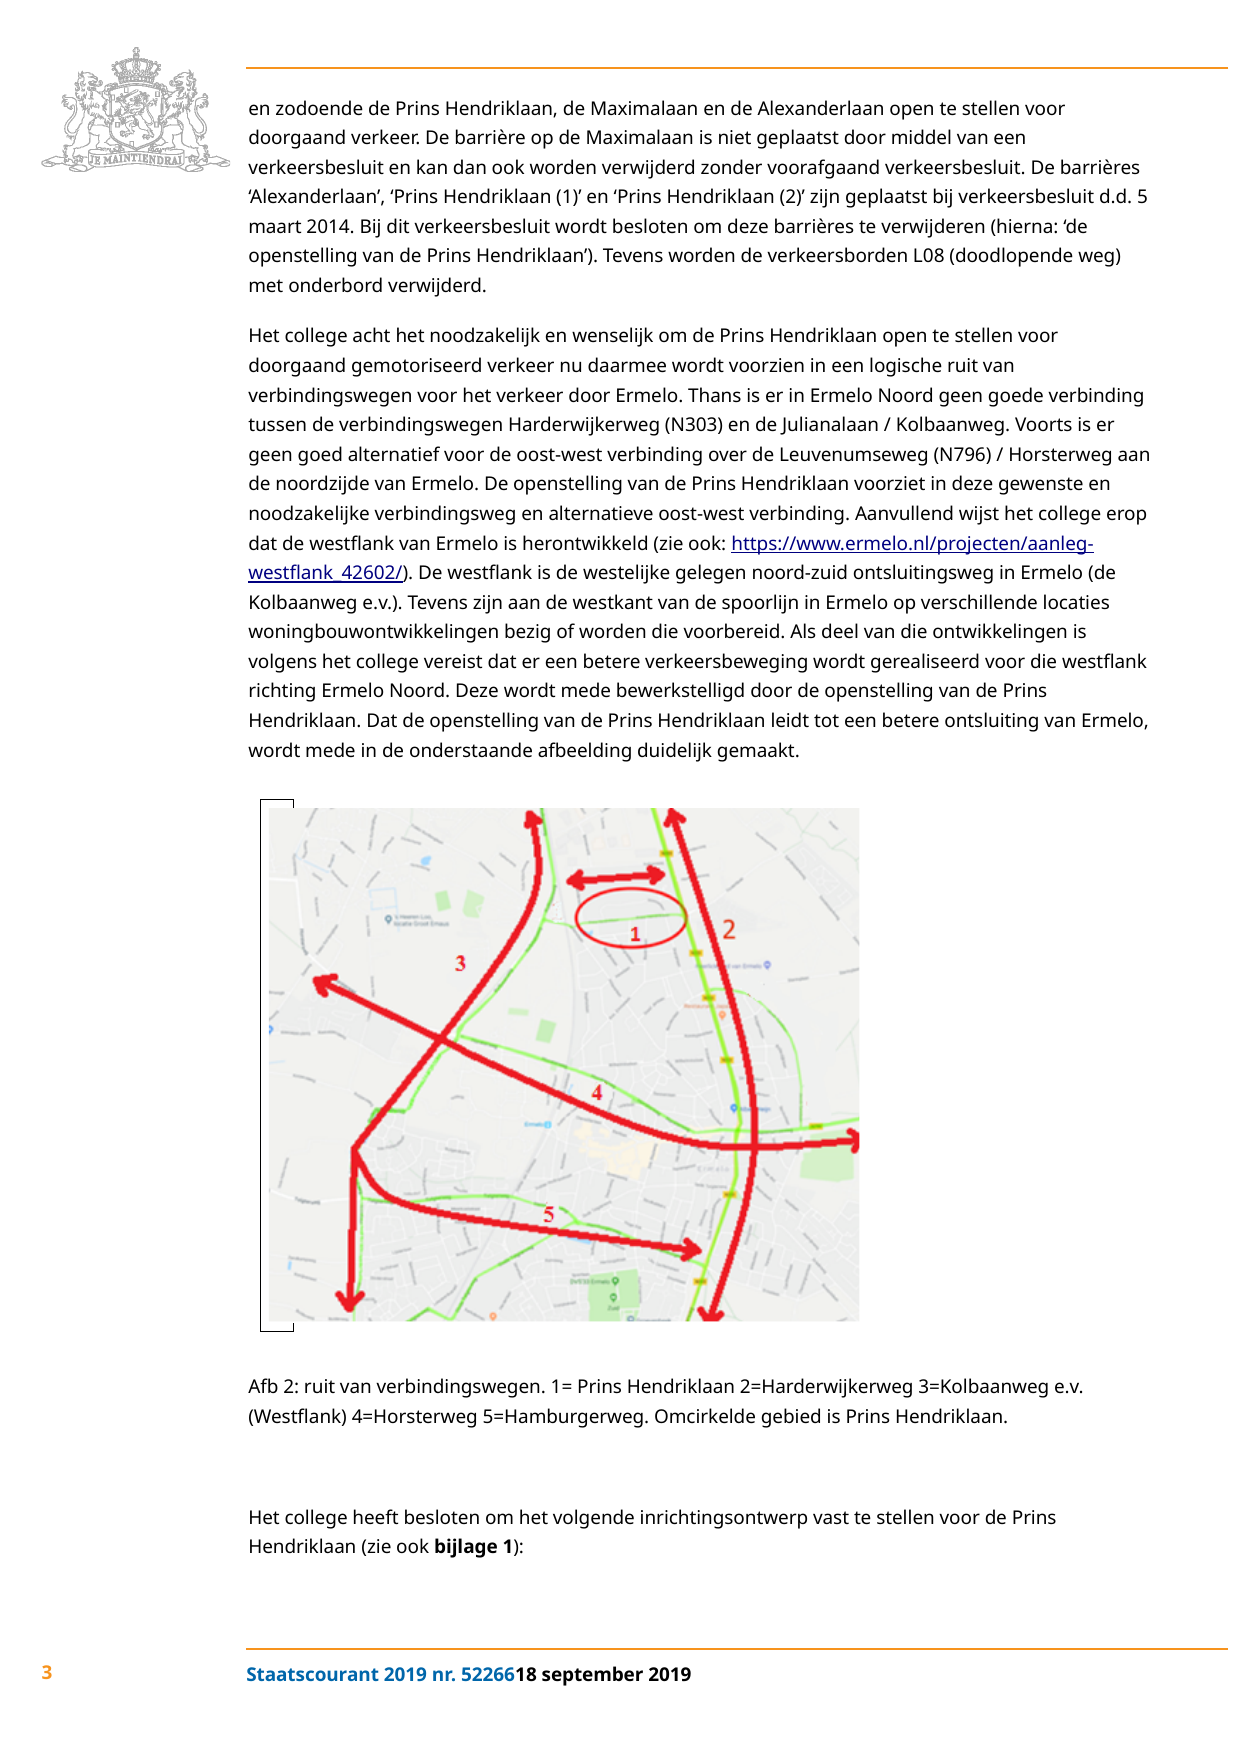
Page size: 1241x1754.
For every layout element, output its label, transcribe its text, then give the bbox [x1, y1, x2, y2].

text en zodoende de Prins Hendriklaan, de Maximalaan en de Alexanderlaan open te stellen voor doorgaand verkeer. De barrière op de Maximalaan is niet geplaatst door middel van een verkeersbesluit en kan dan ook worden verwijderd zonder voorafgaand verkeersbesluit. De barrières ‘Alexanderlaan’, ‘Prins Hendriklaan (1)’ en ‘Prins Hendriklaan (2)’ zijn geplaatst bij verkeersbesluit d.d. 5 maart 2014. Bij dit verkeersbesluit wordt besloten om deze barrières te verwijderen (hierna: ‘de openstelling van de Prins Hendriklaan’). Tevens worden de verkeersborden L08 (doodlopende weg) met onderbord verwijderd. [248, 95, 1152, 298]
picture [41, 47, 231, 172]
text Het college heeft besloten om het volgende inrichtingsontwerp vast te stellen voor de Prins Hendriklaan (zie ook bijlage 1): [248, 1504, 1152, 1559]
text Het college acht het noodzakelijk en wenselijk om de Prins Hendriklaan open te stellen voor doorgaand gemotoriseerd verkeer nu daarmee wordt voorzien in een logische ruit van verbindingswegen voor het verkeer door Ermelo. Thans is er in Ermelo Noord geen goede verbinding tussen de verbindingswegen Harderwijkerweg (N303) en de Julianalaan / Kolbaanweg. Voorts is er geen goed alternatief voor de oost-west verbinding over de Leuvenumseweg (N796) / Horsterweg aan de noordzijde van Ermelo. De openstelling van de Prins Hendriklaan voorziet in deze gewenste en noodzakelijke verbindingsweg en alternatieve oost-west verbinding. Aanvullend wijst het college erop dat de westflank van Ermelo is herontwikkeld (zie ook: https://www.ermelo.nl/projecten/aanleg-westflank_42602/). De westflank is de westelijke gelegen noord-zuid ontsluitingsweg in Ermelo (de Kolbaanweg e.v.). Tevens zijn aan de westkant van de spoorlijn in Ermelo op verschillende locaties woningbouwontwikkelingen bezig of worden die voorbereid. Als deel van die ontwikkelingen is volgens het college vereist dat er een betere verkeersbeweging wordt gerealiseerd voor die westflank richting Ermelo Noord. Deze wordt mede bewerkstelligd door de openstelling van de Prins Hendriklaan. Dat de openstelling van de Prins Hendriklaan leidt tot een betere ontsluiting van Ermelo, wordt mede in de onderstaande afbeelding duidelijk gemaakt. [248, 323, 1152, 763]
text Afb 2: ruit van verbindingswegen. 1= Prins Hendriklaan 2=Harderwijkerweg 3=Kolbaanweg e.v. (Westflank) 4=Horsterweg 5=Hamburgerweg. Omcirkelde gebied is Prins Hendriklaan. [248, 1374, 1152, 1429]
picture [268, 808, 860, 1323]
